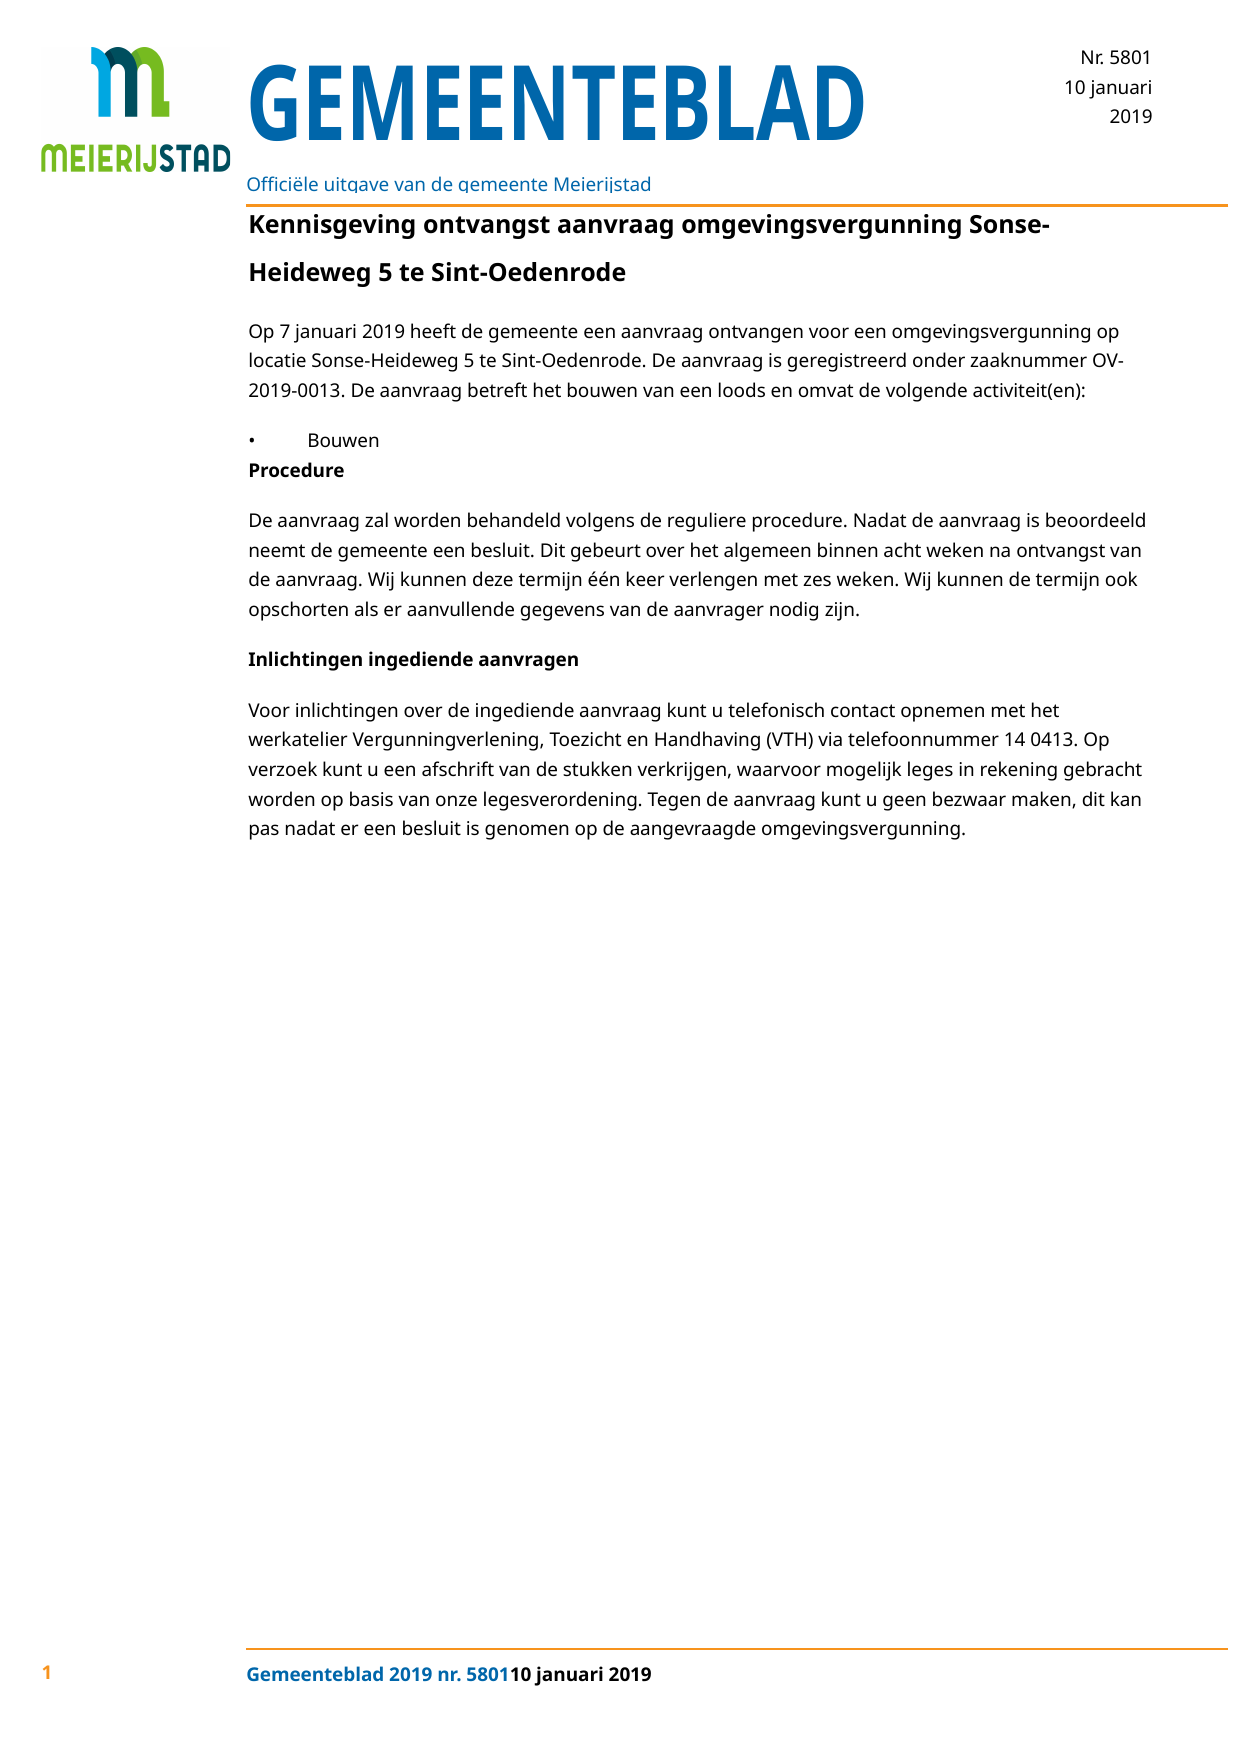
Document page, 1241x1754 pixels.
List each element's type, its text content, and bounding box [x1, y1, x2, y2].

text Procedure [248, 457, 1152, 483]
text Op 7 januari 2019 heeft de gemeente een aanvraag ontvangen voor een omgevingsvergunning op locatie Sonse-Heideweg 5 te Sint-Oedenrode. De aanvraag is geregistreerd onder zaaknummer OV-2019-0013. De aanvraag betreft het bouwen van een loods en omvat de volgende activiteit(en): [248, 318, 1152, 403]
text Kennisgeving ontvangst aanvraag omgevingsvergunning Sonse-Heideweg 5 te Sint-Oedenrode [248, 207, 1152, 288]
text De aanvraag zal worden behandeld volgens de reguliere procedure. Nadat de aanvraag is beoordeeld neemt de gemeente een besluit. Dit gebeurt over het algemeen binnen acht weken na ontvangst van de aanvraag. Wij kunnen deze termijn één keer verlengen met zes weken. Wij kunnen de termijn ook opschorten als er aanvullende gegevens van de aanvrager nodig zijn. [248, 507, 1152, 622]
list Bouwen [248, 427, 1152, 453]
text Voor inlichtingen over de ingediende aanvraag kunt u telefonisch contact opnemen met het werkatelier Vergunningverlening, Toezicht en Handhaving (VTH) via telefoonnummer 14 0413. Op verzoek kunt u een afschrift van de stukken verkrijgen, waarvoor mogelijk leges in rekening gebracht worden op basis van onze legesverordening. Tegen de aanvraag kunt u geen bezwaar maken, dit kan pas nadat er een besluit is genomen op de aangevraagde omgevingsvergunning. [248, 697, 1152, 841]
text Inlichtingen ingediende aanvragen [248, 647, 1152, 672]
picture [41, 47, 231, 172]
